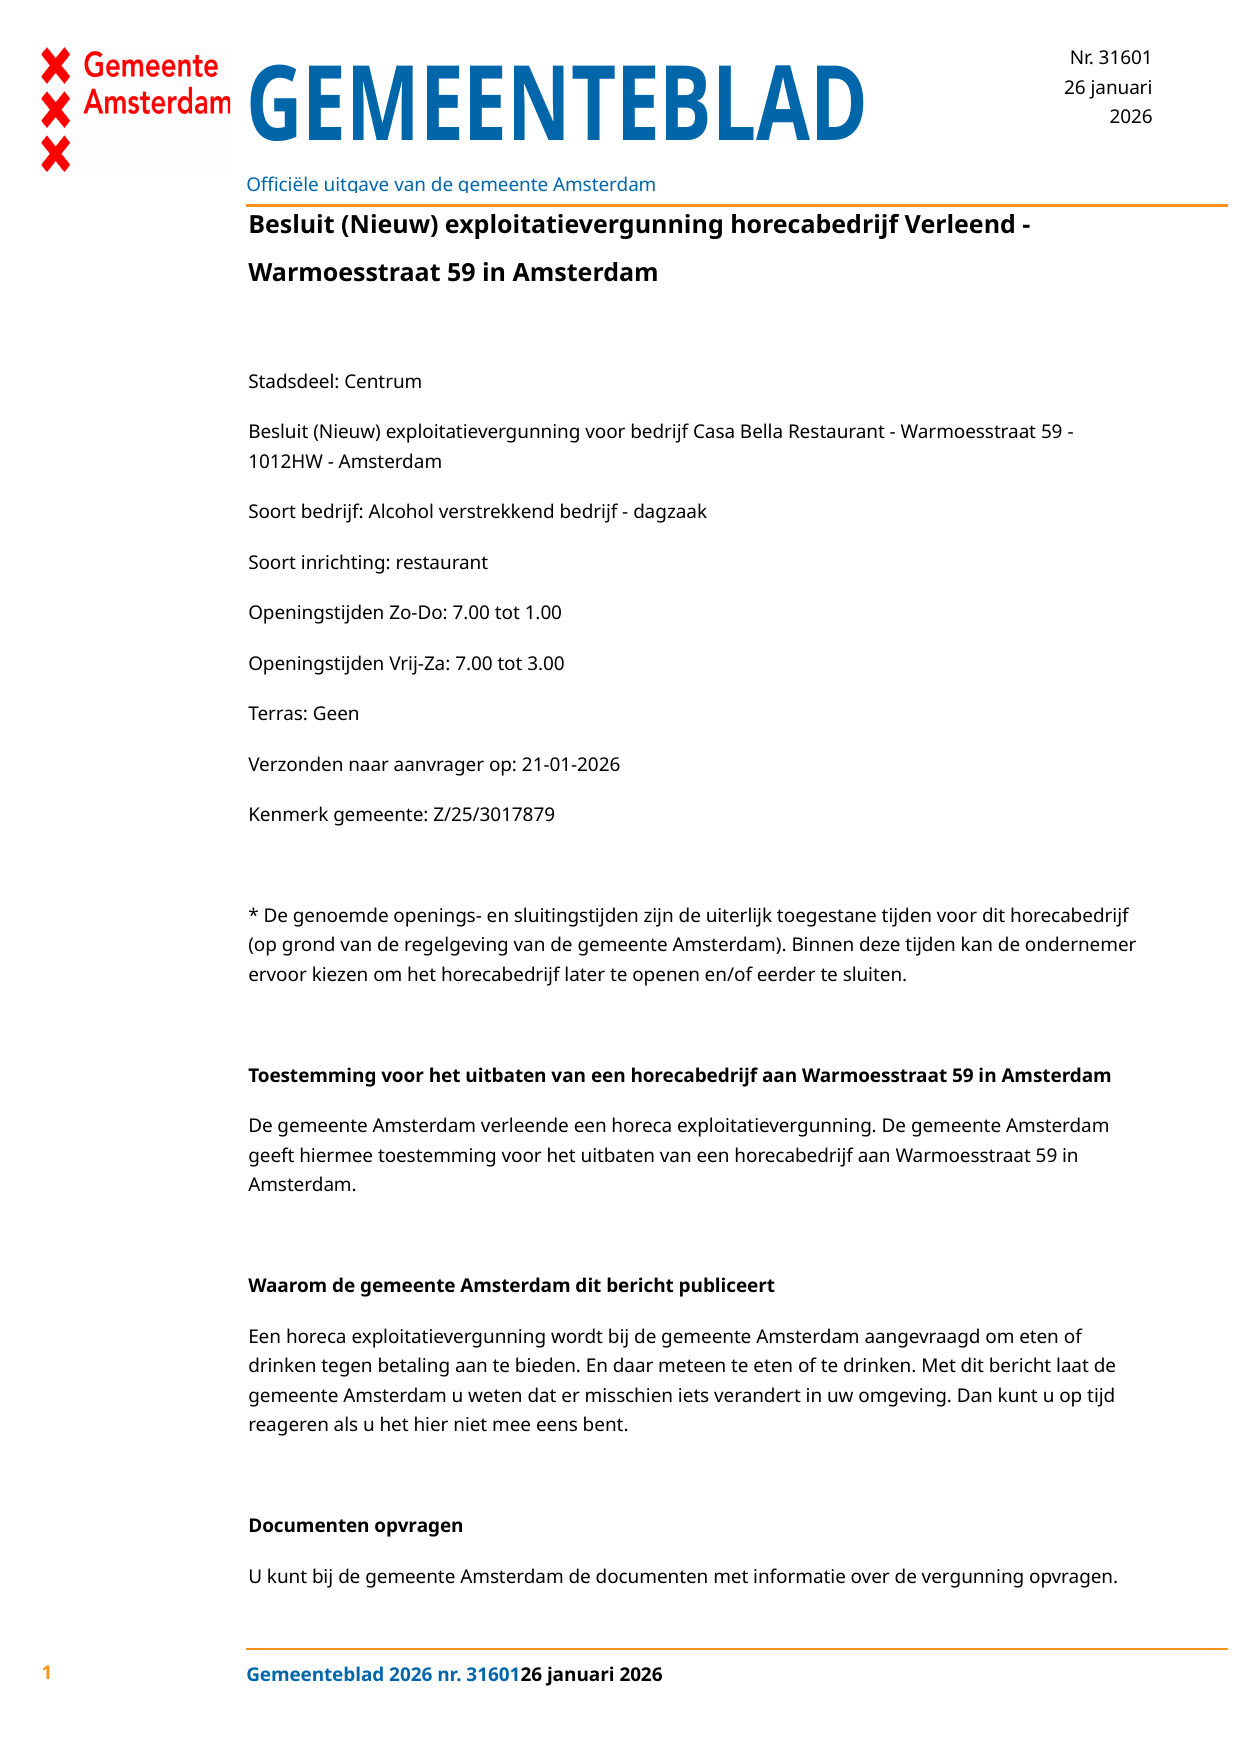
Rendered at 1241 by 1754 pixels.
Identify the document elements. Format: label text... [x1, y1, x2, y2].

text Verzonden naar aanvrager op: 21-01-2026 [248, 751, 1152, 777]
text Besluit (Nieuw) exploitatievergunning voor bedrijf Casa Bella Restaurant - Warmoesstraat 59 - 1012HW - Amsterdam [248, 419, 1152, 474]
text * De genoemde openings- en sluitingstijden zijn de uiterlijk toegestane tijden voor dit horecabedrijf (op grond van de regelgeving van de gemeente Amsterdam). Binnen deze tijden kan de ondernemer ervoor kiezen om het horecabedrijf later te openen en/of eerder te sluiten. [248, 902, 1152, 987]
text Terras: Geen [248, 700, 1152, 726]
text Soort bedrijf: Alcohol verstrekkend bedrijf - dagzaak [248, 499, 1152, 524]
text De gemeente Amsterdam verleende een horeca exploitatievergunning. De gemeente Amsterdam geeft hiermee toestemming voor het uitbaten van een horecabedrijf aan Warmoesstraat 59 in Amsterdam. [248, 1112, 1152, 1197]
text Soort inrichting: restaurant [248, 549, 1152, 575]
text Openingstijden Vrij-Za: 7.00 tot 3.00 [248, 650, 1152, 676]
text Documenten opvragen [248, 1512, 1152, 1538]
text Toestemming voor het uitbaten van een horecabedrijf aan Warmoesstraat 59 in Amsterdam [248, 1062, 1152, 1088]
text U kunt bij de gemeente Amsterdam de documenten met informatie over de vergunning opvragen. [248, 1563, 1152, 1589]
text Een horeca exploitatievergunning wordt bij de gemeente Amsterdam aangevraagd om eten of drinken tegen betaling aan te bieden. En daar meteen te eten of te drinken. Met dit bericht laat de gemeente Amsterdam u weten dat er misschien iets verandert in uw omgeving. Dan kunt u op tijd reageren als u het hier niet mee eens bent. [248, 1323, 1152, 1437]
text Waarom de gemeente Amsterdam dit bericht publiceert [248, 1272, 1152, 1298]
text Kenmerk gemeente: Z/25/3017879 [248, 801, 1152, 827]
text Openingstijden Zo-Do: 7.00 tot 1.00 [248, 599, 1152, 625]
text Besluit (Nieuw) exploitatievergunning horecabedrijf Verleend - Warmoesstraat 59 in Amsterdam [248, 207, 1152, 288]
picture [41, 47, 231, 172]
text Stadsdeel: Centrum [248, 368, 1152, 394]
